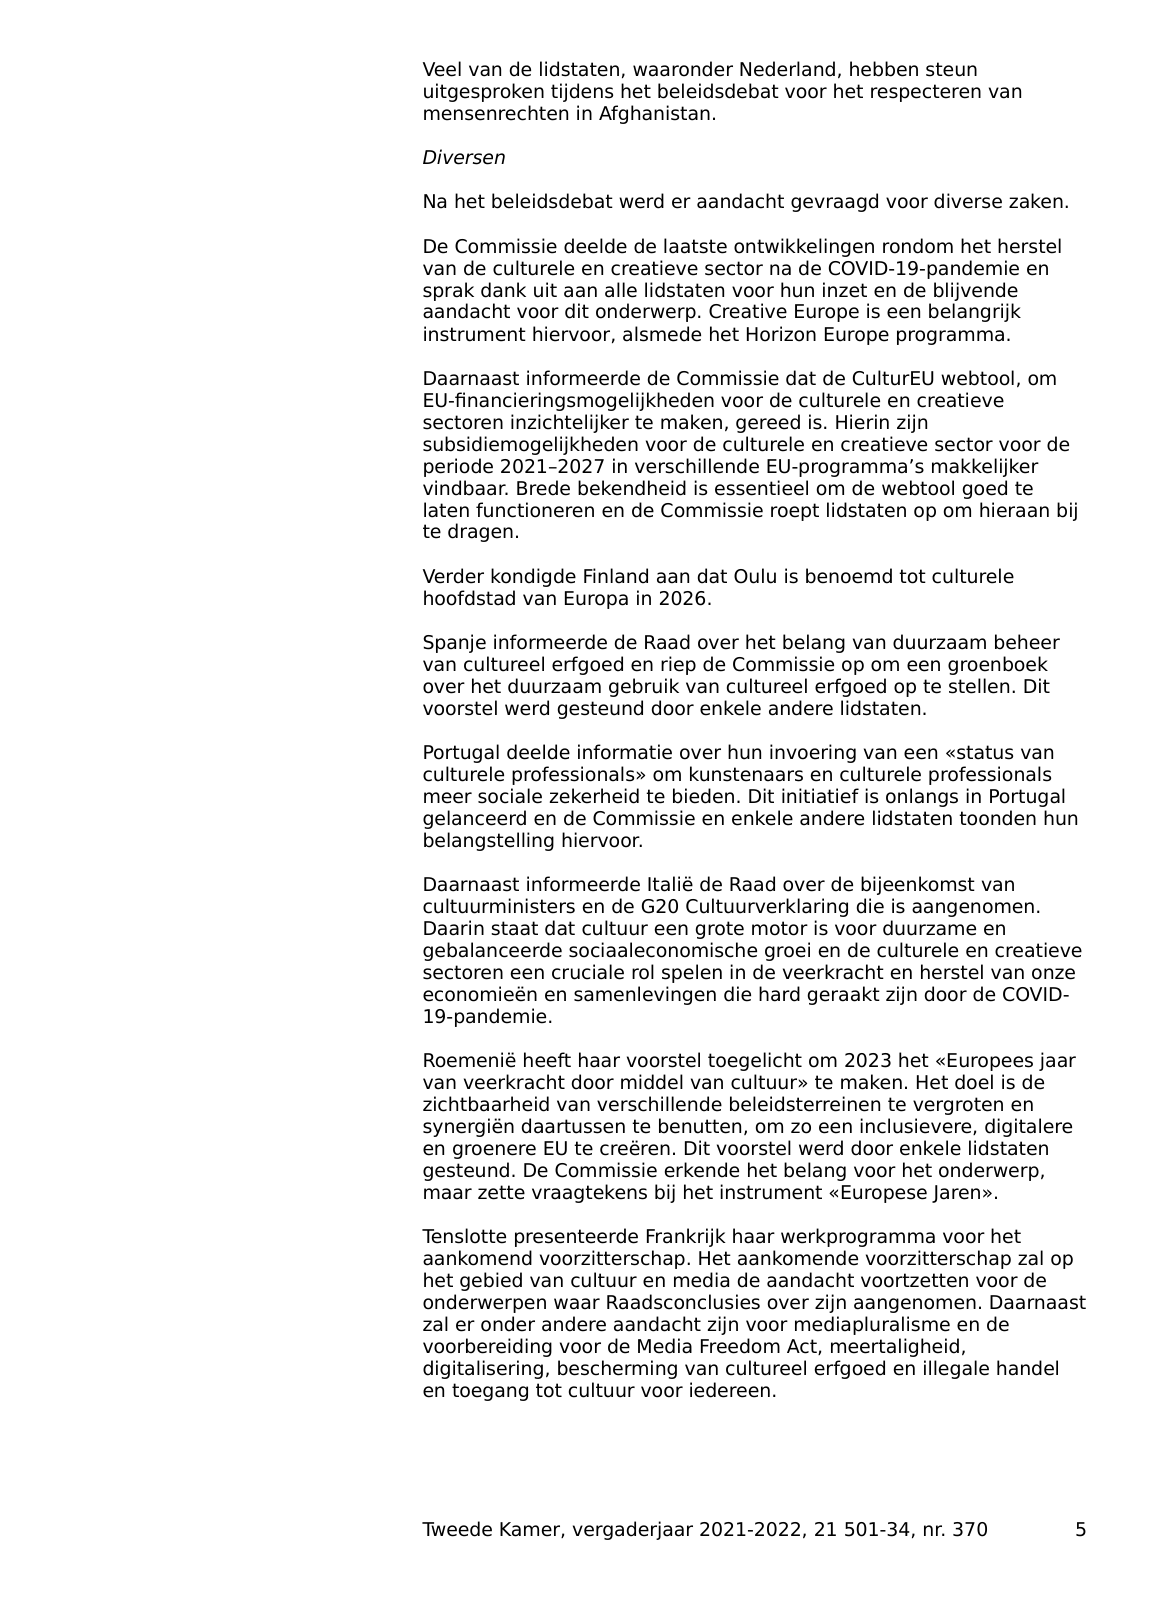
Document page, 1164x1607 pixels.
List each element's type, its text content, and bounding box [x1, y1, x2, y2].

text Tenslotte presenteerde Frankrijk haar werkprogramma voor het aankomend voorzitterschap. Het aankomende voorzitterschap zal op het gebied van cultuur en media de aandacht voortzetten voor de onderwerpen waar Raadsconclusies over zijn aangenomen. Daarnaast zal er onder andere aandacht zijn voor mediapluralisme en de voorbereiding voor de Media Freedom Act, meertaligheid, digitalisering, bescherming van cultureel erfgoed en illegale handel en toegang tot cultuur voor iedereen. [422, 1226, 1087, 1402]
text Daarnaast informeerde de Commissie dat de CulturEU webtool, om EU-financieringsmogelijkheden voor de culturele en creatieve sectoren inzichtelijker te maken, gereed is. Hierin zijn subsidiemogelijkheden voor de culturele en creatieve sector voor de periode 2021–2027 in verschillende EU-programma’s makkelijker vindbaar. Brede bekendheid is essentieel om de webtool goed te laten functioneren en de Commissie roept lidstaten op om hieraan bij te dragen. [422, 368, 1087, 543]
text Roemenië heeft haar voorstel toegelicht om 2023 het «Europees jaar van veerkracht door middel van cultuur» te maken. Het doel is de zichtbaarheid van verschillende beleidsterreinen te vergroten en synergiën daartussen te benutten, om zo een inclusievere, digitalere en groenere EU te creëren. Dit voorstel werd door enkele lidstaten gesteund. De Commissie erkende het belang voor het onderwerp, maar zette vraagtekens bij het instrument «Europese Jaren». [422, 1050, 1087, 1204]
text Spanje informeerde de Raad over het belang van duurzaam beheer van cultureel erfgoed en riep de Commissie op om een groenboek over het duurzaam gebruik van cultureel erfgoed op te stellen. Dit voorstel werd gesteund door enkele andere lidstaten. [422, 632, 1087, 720]
text Portugal deelde informatie over hun invoering van een «status van culturele professionals» om kunstenaars en culturele professionals meer sociale zekerheid te bieden. Dit initiatief is onlangs in Portugal gelanceerd en de Commissie en enkele andere lidstaten toonden hun belangstelling hiervoor. [422, 742, 1087, 852]
text Na het beleidsdebat werd er aandacht gevraagd voor diverse zaken. [422, 191, 1087, 213]
text Verder kondigde Finland aan dat Oulu is benoemd tot culturele hoofdstad van Europa in 2026. [422, 566, 1087, 609]
text De Commissie deelde de laatste ontwikkelingen rondom het herstel van de culturele en creatieve sector na de COVID-19-pandemie en sprak dank uit aan alle lidstaten voor hun inzet en de blijvende aandacht voor dit onderwerp. Creative Europe is een belangrijk instrument hiervoor, alsmede het Horizon Europe programma. [422, 236, 1087, 345]
subtitle Diversen [422, 147, 1087, 169]
text Daarnaast informeerde Italië de Raad over de bijeenkomst van cultuurministers en de G20 Cultuurverklaring die is aangenomen. Daarin staat dat cultuur een grote motor is voor duurzame en gebalanceerde sociaaleconomische groei en de culturele en creatieve sectoren een cruciale rol spelen in de veerkracht en herstel van onze economieën en samenlevingen die hard geraakt zijn door de COVID-19-pandemie. [422, 874, 1087, 1028]
text Veel van de lidstaten, waaronder Nederland, hebben steun uitgesproken tijdens het beleidsdebat voor het respecteren van mensenrechten in Afghanistan. [422, 59, 1087, 125]
